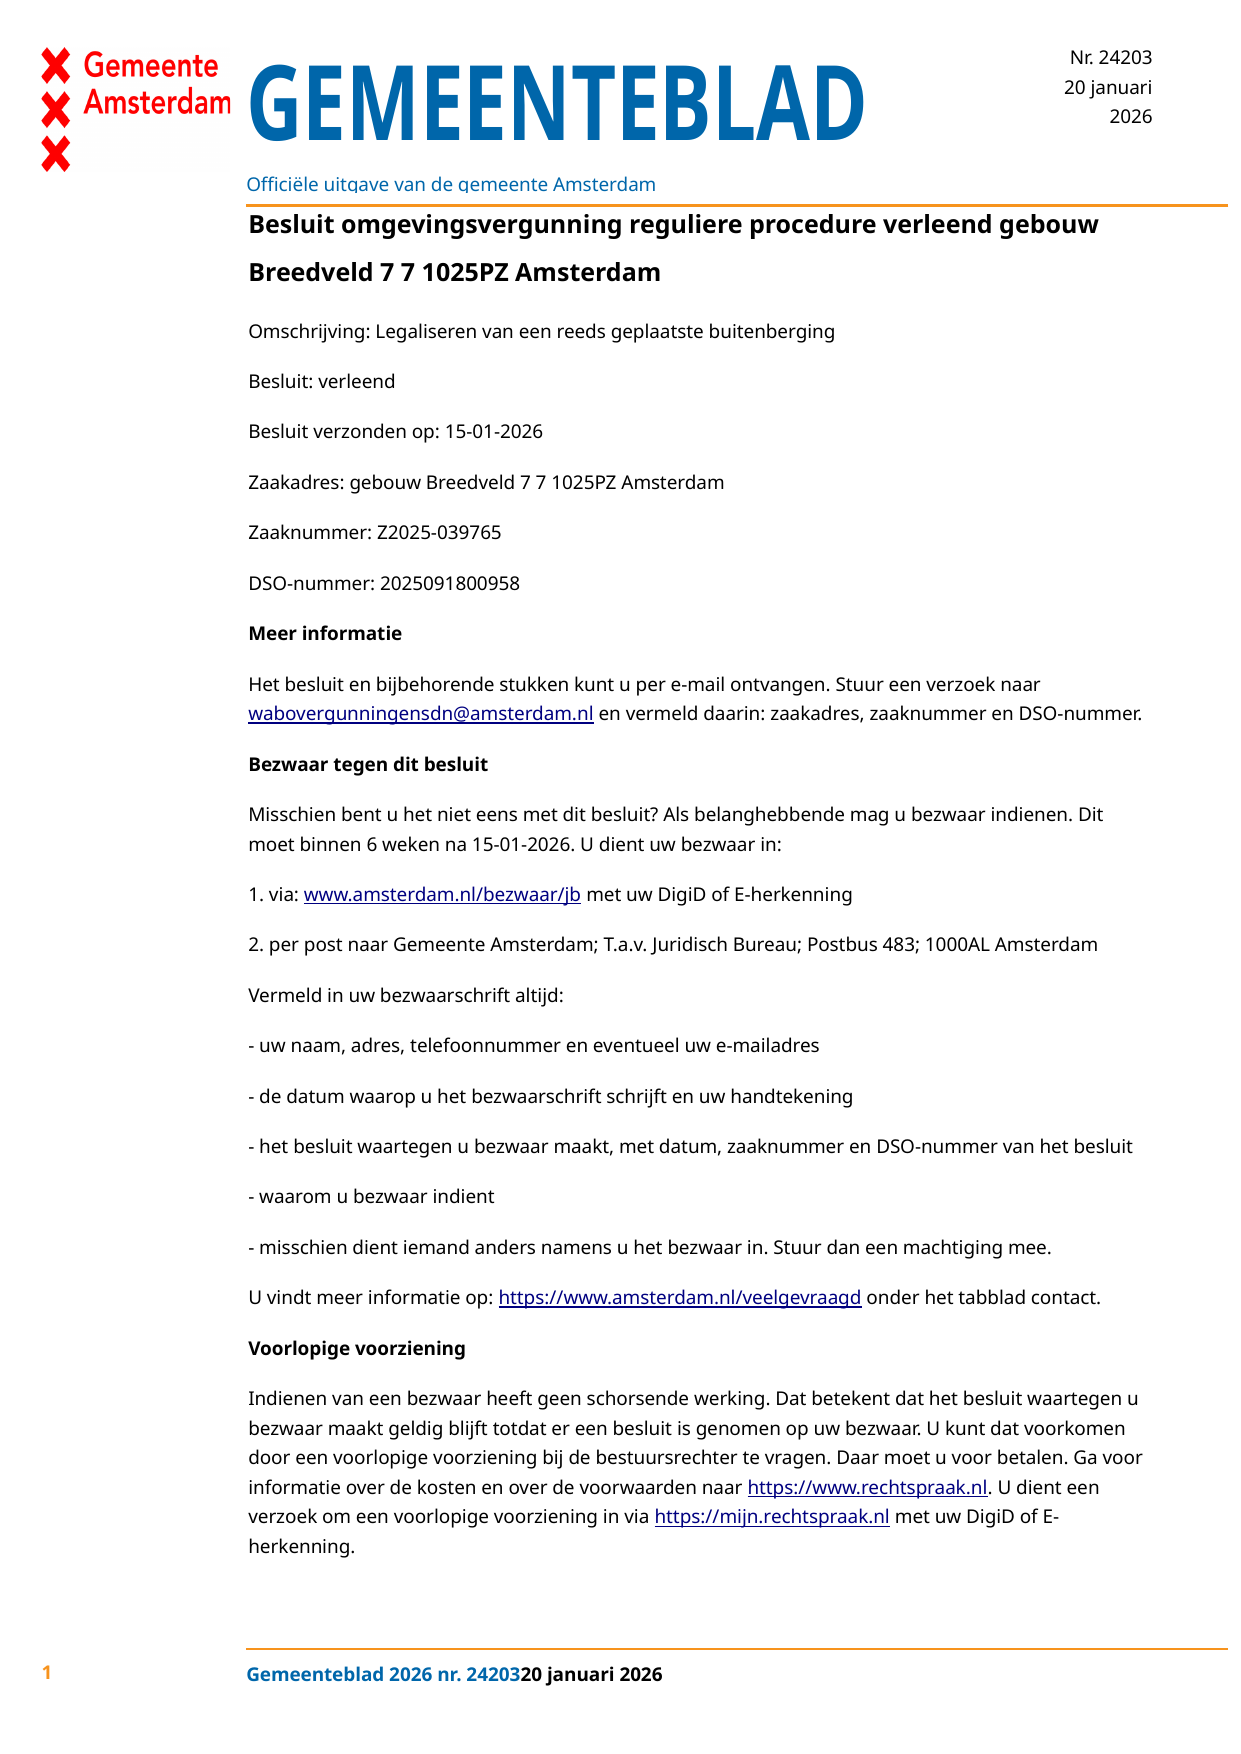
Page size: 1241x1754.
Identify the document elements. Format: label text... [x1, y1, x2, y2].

text Vermeld in uw bezwaarschrift altijd: [248, 982, 1152, 1008]
text Omschrijving: Legaliseren van een reeds geplaatste buitenberging [248, 318, 1152, 344]
text U vindt meer informatie op: https://www.amsterdam.nl/veelgevraagd onder het tabblad contact. [248, 1284, 1152, 1310]
text - waarom u bezwaar indient [248, 1184, 1152, 1209]
picture [41, 47, 231, 172]
text Het besluit en bijbehorende stukken kunt u per e-mail ontvangen. Stuur een verzoek naar wabovergunningensdn@amsterdam.nl en vermeld daarin: zaakadres, zaaknummer en DSO-nummer. [248, 671, 1152, 726]
text Besluit omgevingsvergunning reguliere procedure verleend gebouw Breedveld 7 7 1025PZ Amsterdam [248, 207, 1152, 288]
text DSO-nummer: 2025091800958 [248, 570, 1152, 596]
text Bezwaar tegen dit besluit [248, 751, 1152, 777]
text Besluit: verleend [248, 368, 1152, 394]
text Misschien bent u het niet eens met dit besluit? Als belanghebbende mag u bezwaar indienen. Dit moet binnen 6 weken na 15-01-2026. U dient uw bezwaar in: [248, 801, 1152, 857]
text Meer informatie [248, 620, 1152, 646]
text Besluit verzonden op: 15-01-2026 [248, 419, 1152, 444]
text Zaakadres: gebouw Breedveld 7 7 1025PZ Amsterdam [248, 469, 1152, 495]
text - uw naam, adres, telefoonnummer en eventueel uw e-mailadres [248, 1032, 1152, 1058]
text - het besluit waartegen u bezwaar maakt, met datum, zaaknummer en DSO-nummer van het besluit [248, 1133, 1152, 1159]
text - misschien dient iemand anders namens u het bezwaar in. Stuur dan een machtiging mee. [248, 1234, 1152, 1260]
text - de datum waarop u het bezwaarschrift schrijft en uw handtekening [248, 1083, 1152, 1109]
text 1. via: www.amsterdam.nl/bezwaar/jb met uw DigiD of E-herkenning [248, 881, 1152, 907]
text Zaaknummer: Z2025-039765 [248, 519, 1152, 545]
text 2. per post naar Gemeente Amsterdam; T.a.v. Juridisch Bureau; Postbus 483; 1000AL Amsterdam [248, 932, 1152, 957]
text Indienen van een bezwaar heeft geen schorsende werking. Dat betekent dat het besluit waartegen u bezwaar maakt geldig blijft totdat er een besluit is genomen op uw bezwaar. U kunt dat voorkomen door een voorlopige voorziening bij de bestuursrechter te vragen. Daar moet u voor betalen. Ga voor informatie over de kosten en over de voorwaarden naar https://www.rechtspraak.nl. U dient een verzoek om een voorlopige voorziening in via https://mijn.rechtspraak.nl met uw DigiD of E-herkenning. [248, 1385, 1152, 1559]
text Voorlopige voorziening [248, 1335, 1152, 1361]
